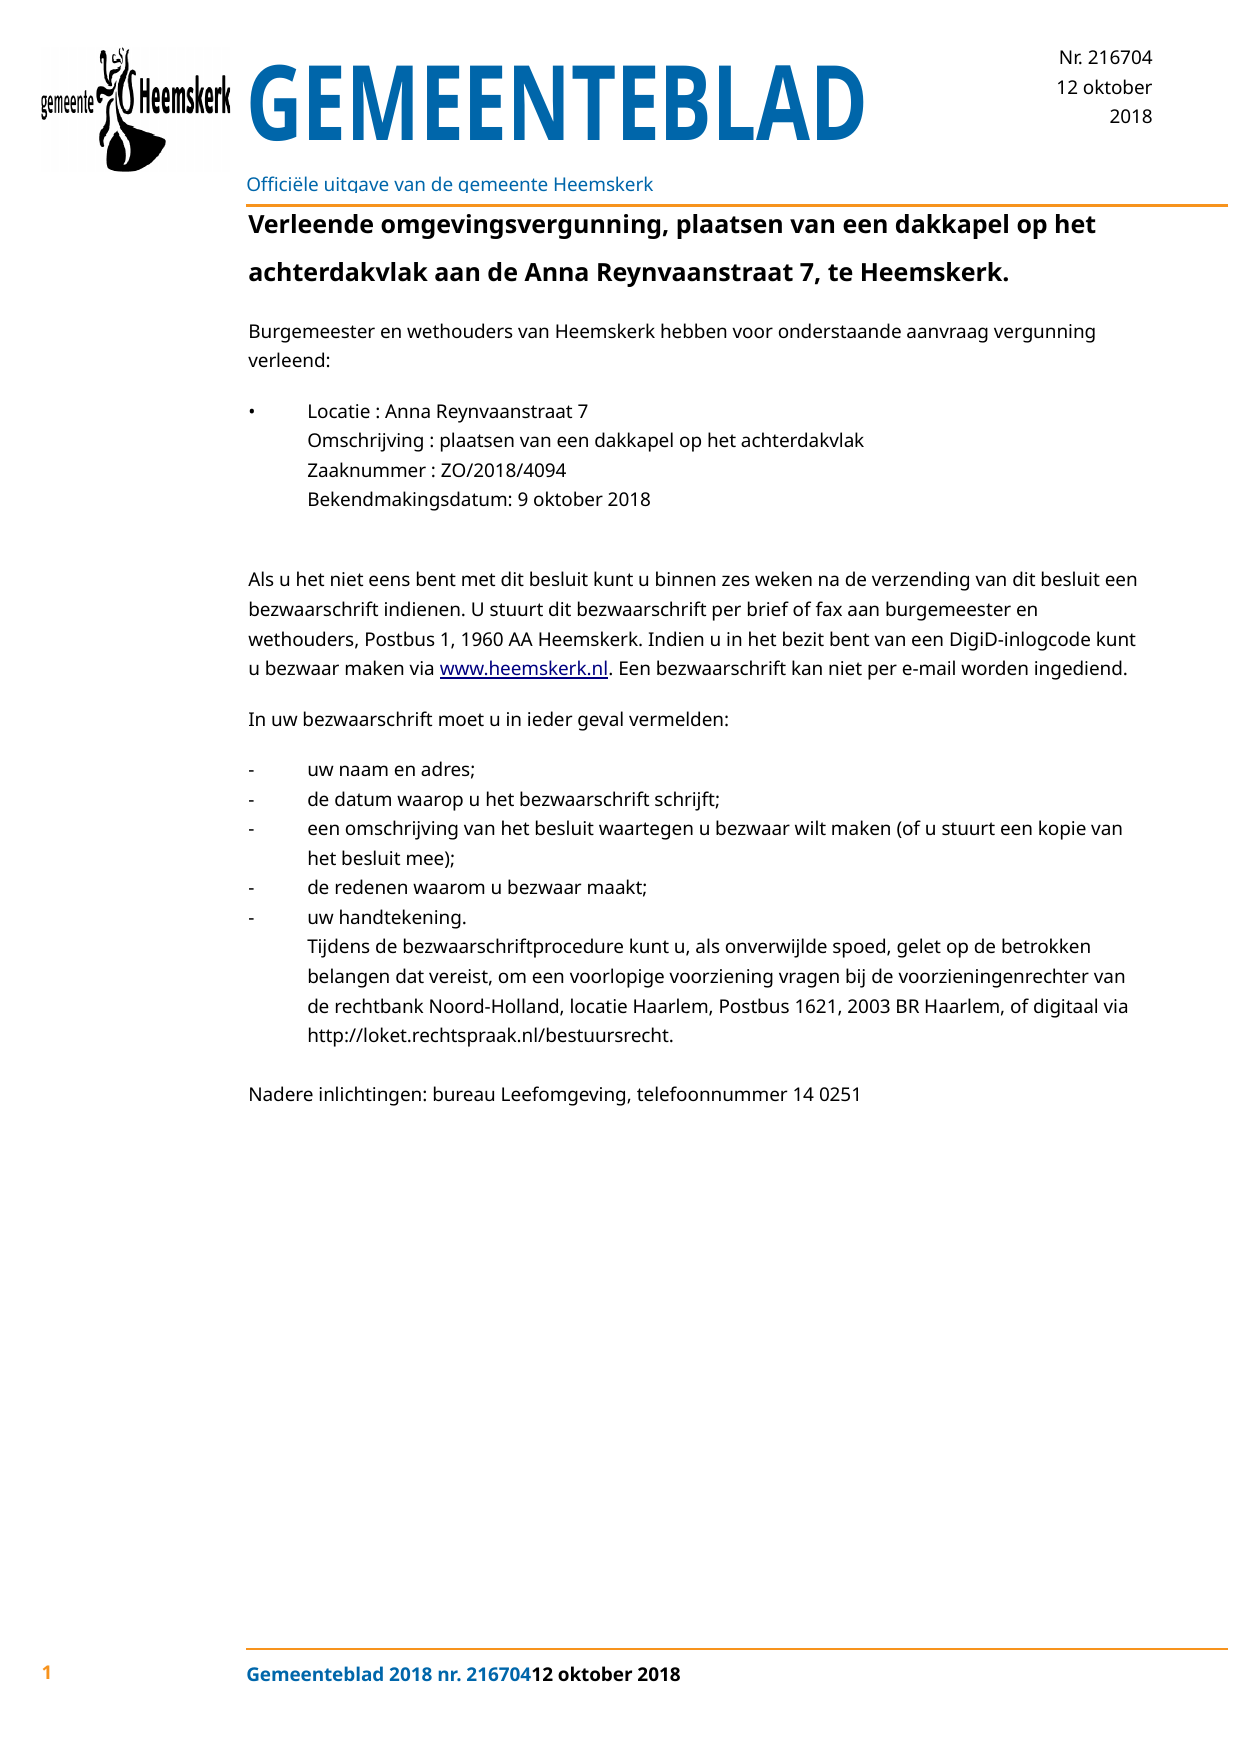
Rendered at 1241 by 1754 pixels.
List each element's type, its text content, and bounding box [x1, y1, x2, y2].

list de redenen waarom u bezwaar maakt; [248, 874, 1152, 900]
list Bekendmakingsdatum: 9 oktober 2018 [248, 487, 1152, 512]
list uw handtekening. [248, 904, 1152, 930]
text Burgemeester en wethouders van Heemskerk hebben voor onderstaande aanvraag vergunning verleend: [248, 318, 1152, 373]
list Locatie : Anna Reynvaanstraat 7 [248, 398, 1152, 424]
list Zaaknummer : ZO/2018/4094 [248, 457, 1152, 483]
list Tijdens de bezwaarschriftprocedure kunt u, als onverwijlde spoed, gelet op de betrokken belangen dat vereist, om een voorlopige voorziening vragen bij de voorzieningenrechter van de rechtbank Noord-Holland, locatie Haarlem, Postbus 1621, 2003 BR Haarlem, of digitaal via http://loket.rechtspraak.nl/bestuursrecht. [248, 934, 1152, 1048]
text Verleende omgevingsvergunning, plaatsen van een dakkapel op het achterdakvlak aan de Anna Reynvaanstraat 7, te Heemskerk. [248, 207, 1152, 288]
list Omschrijving : plaatsen van een dakkapel op het achterdakvlak [248, 427, 1152, 453]
list uw naam en adres; [248, 756, 1152, 782]
text Als u het niet eens bent met dit besluit kunt u binnen zes weken na de verzending van dit besluit een bezwaarschrift indienen. U stuurt dit bezwaarschrift per brief of fax aan burgemeester en wethouders, Postbus 1, 1960 AA Heemskerk. Indien u in het bezit bent van een DigiD-inlogcode kunt u bezwaar maken via www.heemskerk.nl. Een bezwaarschrift kan niet per e-mail worden ingediend. [248, 567, 1152, 681]
list de datum waarop u het bezwaarschrift schrijft; [248, 786, 1152, 812]
list een omschrijving van het besluit waartegen u bezwaar wilt maken (of u stuurt een kopie van het besluit mee); [248, 815, 1152, 871]
text In uw bezwaarschrift moet u in ieder geval vermelden: [248, 706, 1152, 732]
text Nadere inlichtingen: bureau Leefomgeving, telefoonnummer 14 0251 [248, 1082, 1152, 1107]
picture [41, 47, 231, 172]
